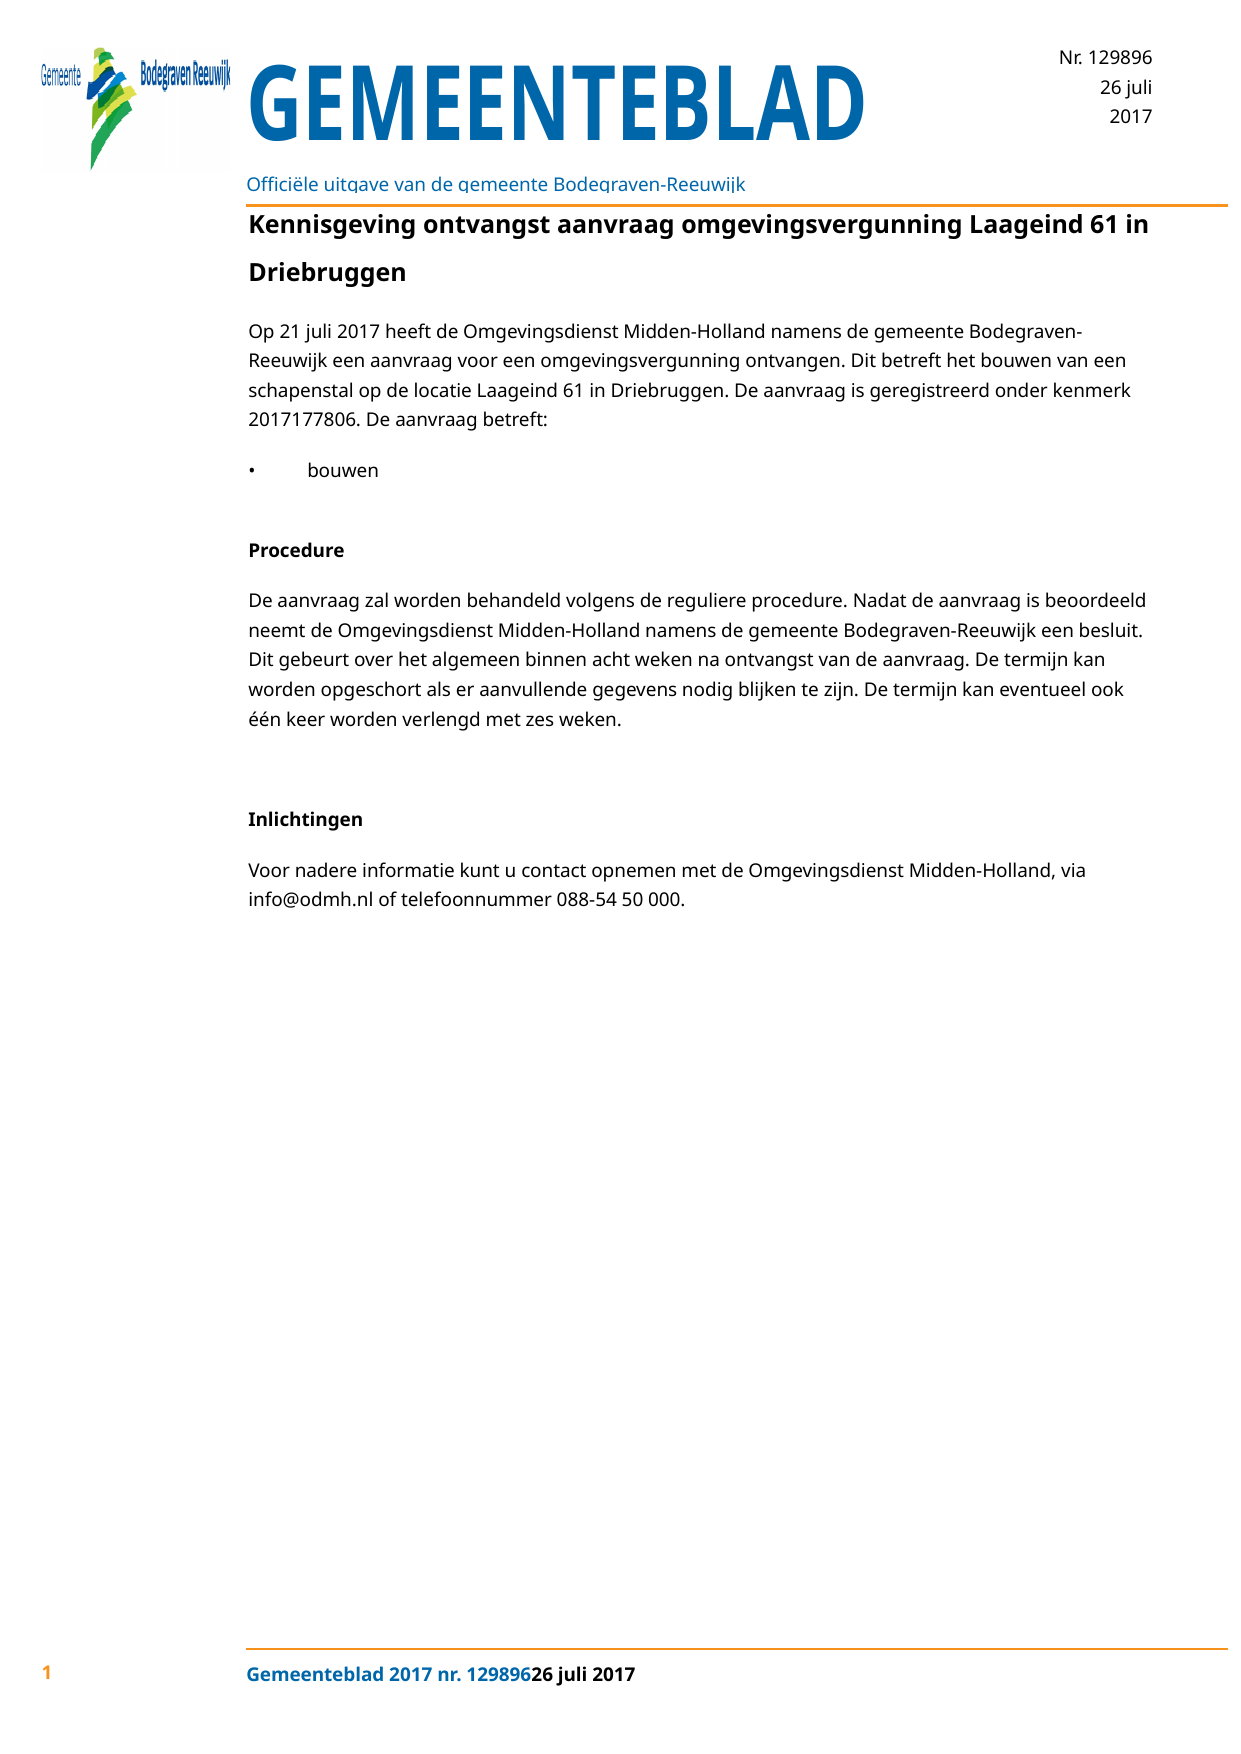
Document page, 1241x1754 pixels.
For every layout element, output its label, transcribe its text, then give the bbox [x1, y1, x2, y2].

text De aanvraag zal worden behandeld volgens de reguliere procedure. Nadat de aanvraag is beoordeeld neemt de Omgevingsdienst Midden-Holland namens de gemeente Bodegraven-Reeuwijk een besluit. Dit gebeurt over het algemeen binnen acht weken na ontvangst van de aanvraag. De termijn kan worden opgeschort als er aanvullende gegevens nodig blijken te zijn. De termijn kan eventueel ook één keer worden verlengd met zes weken. [248, 587, 1152, 732]
list bouwen [248, 457, 1152, 483]
text Kennisgeving ontvangst aanvraag omgevingsvergunning Laageind 61 in Driebruggen [248, 207, 1152, 288]
text Op 21 juli 2017 heeft de Omgevingsdienst Midden-Holland namens de gemeente Bodegraven-Reeuwijk een aanvraag voor een omgevingsvergunning ontvangen. Dit betreft het bouwen van een schapenstal op de locatie Laageind 61 in Driebruggen. De aanvraag is geregistreerd onder kenmerk 2017177806. De aanvraag betreft: [248, 318, 1152, 432]
picture [41, 47, 231, 172]
text Procedure [248, 537, 1152, 563]
text Inlichtingen [248, 807, 1152, 832]
text Voor nadere informatie kunt u contact opnemen met de Omgevingsdienst Midden-Holland, via info@odmh.nl of telefoonnummer 088-54 50 000. [248, 857, 1152, 912]
